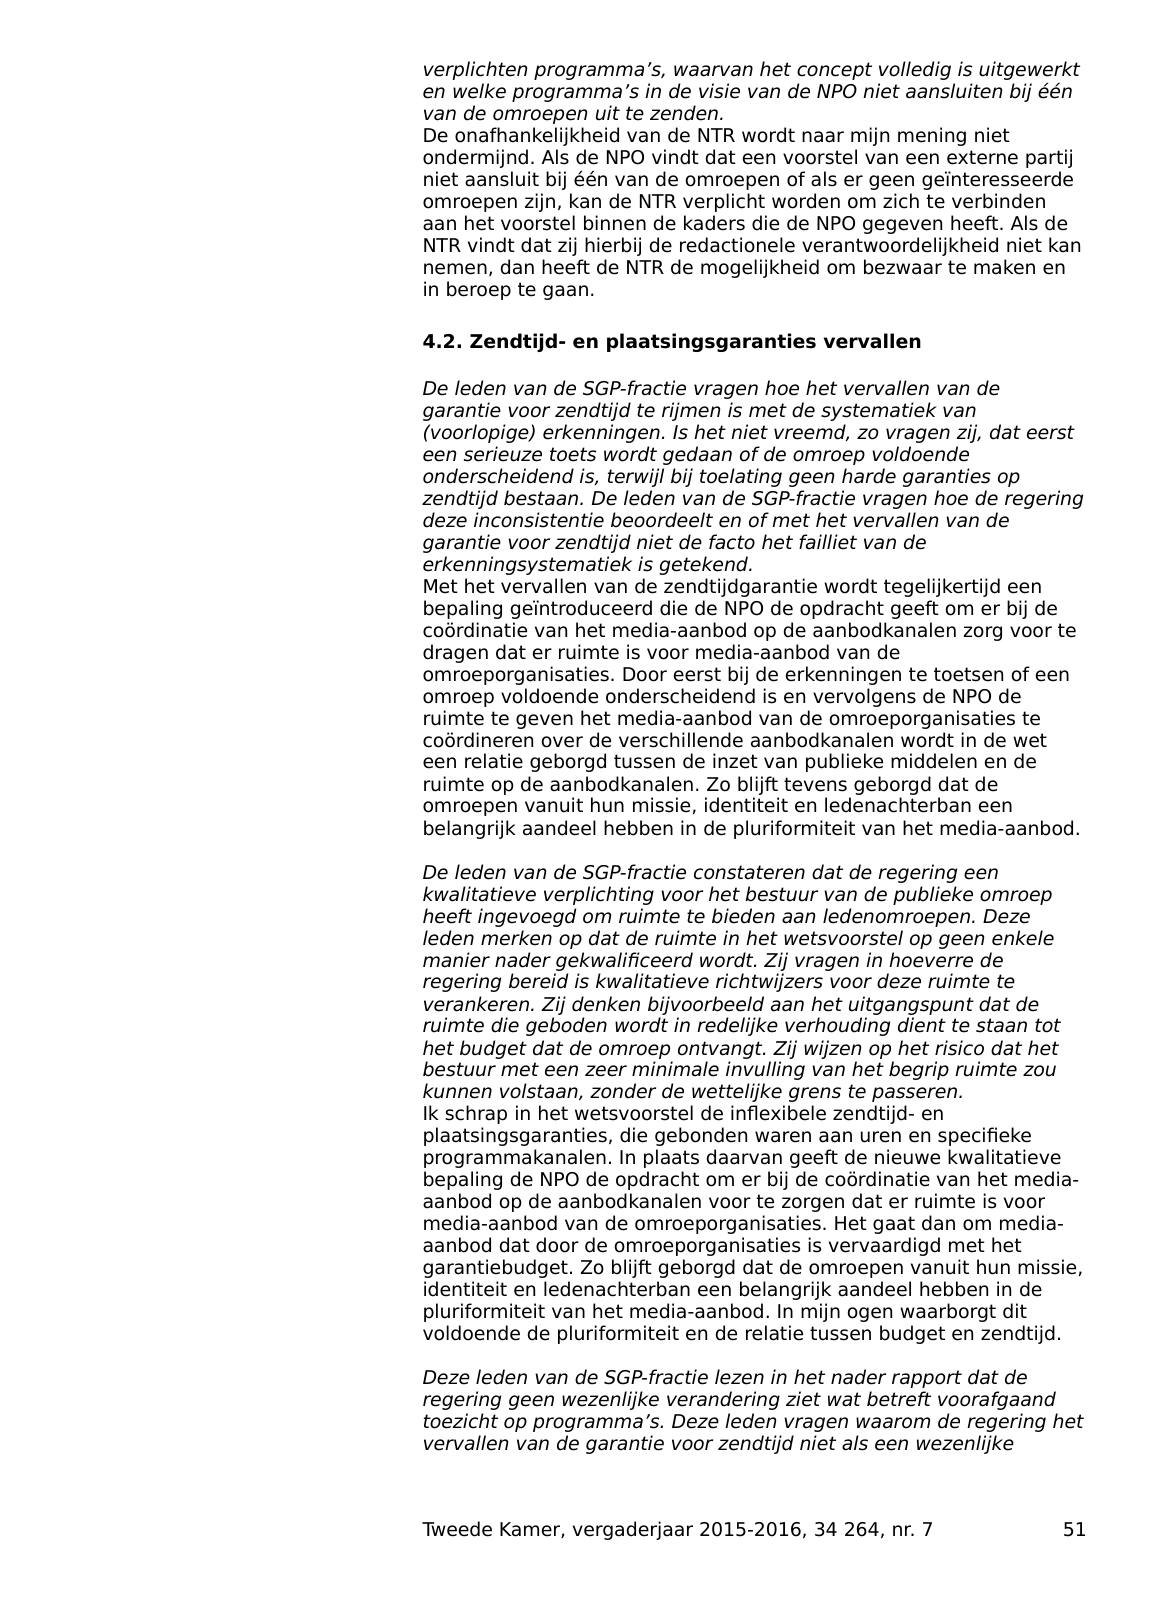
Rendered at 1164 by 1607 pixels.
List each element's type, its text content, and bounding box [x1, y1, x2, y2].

text De onafhankelijkheid van de NTR wordt naar mijn mening niet ondermijnd. Als de NPO vindt dat een voorstel van een externe partij niet aansluit bij één van de omroepen of als er geen geïnteresseerde omroepen zijn, kan de NTR verplicht worden om zich te verbinden aan het voorstel binnen de kaders die de NPO gegeven heeft. Als de NTR vindt dat zij hierbij de redactionele verantwoordelijkheid niet kan nemen, dan heeft de NTR de mogelijkheid om bezwaar te maken en in beroep te gaan. [422, 125, 1087, 301]
text Deze leden van de SGP-fractie lezen in het nader rapport dat de regering geen wezenlijke verandering ziet wat betreft voorafgaand toezicht op programma’s. Deze leden vragen waarom de regering het vervallen van de garantie voor zendtijd niet als een wezenlijke [422, 1367, 1087, 1455]
text De leden van de SGP-fractie constateren dat de regering een kwalitatieve verplichting voor het bestuur van de publieke omroep heeft ingevoegd om ruimte te bieden aan ledenomroepen. Deze leden merken op dat de ruimte in het wetsvoorstel op geen enkele manier nader gekwalificeerd wordt. Zij vragen in hoeverre de regering bereid is kwalitatieve richtwijzers voor deze ruimte te verankeren. Zij denken bijvoorbeeld aan het uitgangspunt dat de ruimte die geboden wordt in redelijke verhouding dient te staan tot het budget dat de omroep ontvangt. Zij wijzen op het risico dat het bestuur met een zeer minimale invulling van het begrip ruimte zou kunnen volstaan, zonder de wettelijke grens te passeren. [422, 862, 1087, 1103]
subtitle 4.2. Zendtijd- en plaatsingsgaranties vervallen [422, 331, 1087, 353]
text De leden van de SGP-fractie vragen hoe het vervallen van de garantie voor zendtijd te rijmen is met de systematiek van (voorlopige) erkenningen. Is het niet vreemd, zo vragen zij, dat eerst een serieuze toets wordt gedaan of de omroep voldoende onderscheidend is, terwijl bij toelating geen harde garanties op zendtijd bestaan. De leden van de SGP-fractie vragen hoe de regering deze inconsistentie beoordeelt en of met het vervallen van de garantie voor zendtijd niet de facto het failliet van de erkenningsystematiek is getekend. [422, 378, 1087, 576]
text Met het vervallen van de zendtijdgarantie wordt tegelijkertijd een bepaling geïntroduceerd die de NPO de opdracht geeft om er bij de coördinatie van het media-aanbod op de aanbodkanalen zorg voor te dragen dat er ruimte is voor media-aanbod van de omroeporganisaties. Door eerst bij de erkenningen te toetsen of een omroep voldoende onderscheidend is en vervolgens de NPO de ruimte te geven het media-aanbod van de omroeporganisaties te coördineren over de verschillende aanbodkanalen wordt in de wet een relatie geborgd tussen de inzet van publieke middelen en de ruimte op de aanbodkanalen. Zo blijft tevens geborgd dat de omroepen vanuit hun missie, identiteit en ledenachterban een belangrijk aandeel hebben in de pluriformiteit van het media-aanbod. [422, 576, 1087, 839]
text Ik schrap in het wetsvoorstel de inflexibele zendtijd- en plaatsingsgaranties, die gebonden waren aan uren en specifieke programmakanalen. In plaats daarvan geeft de nieuwe kwalitatieve bepaling de NPO de opdracht om er bij de coördinatie van het media-aanbod op de aanbodkanalen voor te zorgen dat er ruimte is voor media-aanbod van de omroeporganisaties. Het gaat dan om media-aanbod dat door de omroeporganisaties is vervaardigd met het garantiebudget. Zo blijft geborgd dat de omroepen vanuit hun missie, identiteit en ledenachterban een belangrijk aandeel hebben in de pluriformiteit van het media-aanbod. In mijn ogen waarborgt dit voldoende de pluriformiteit en de relatie tussen budget en zendtijd. [422, 1103, 1087, 1345]
text verplichten programma’s, waarvan het concept volledig is uitgewerkt en welke programma’s in de visie van de NPO niet aansluiten bij één van de omroepen uit te zenden. [422, 59, 1087, 125]
